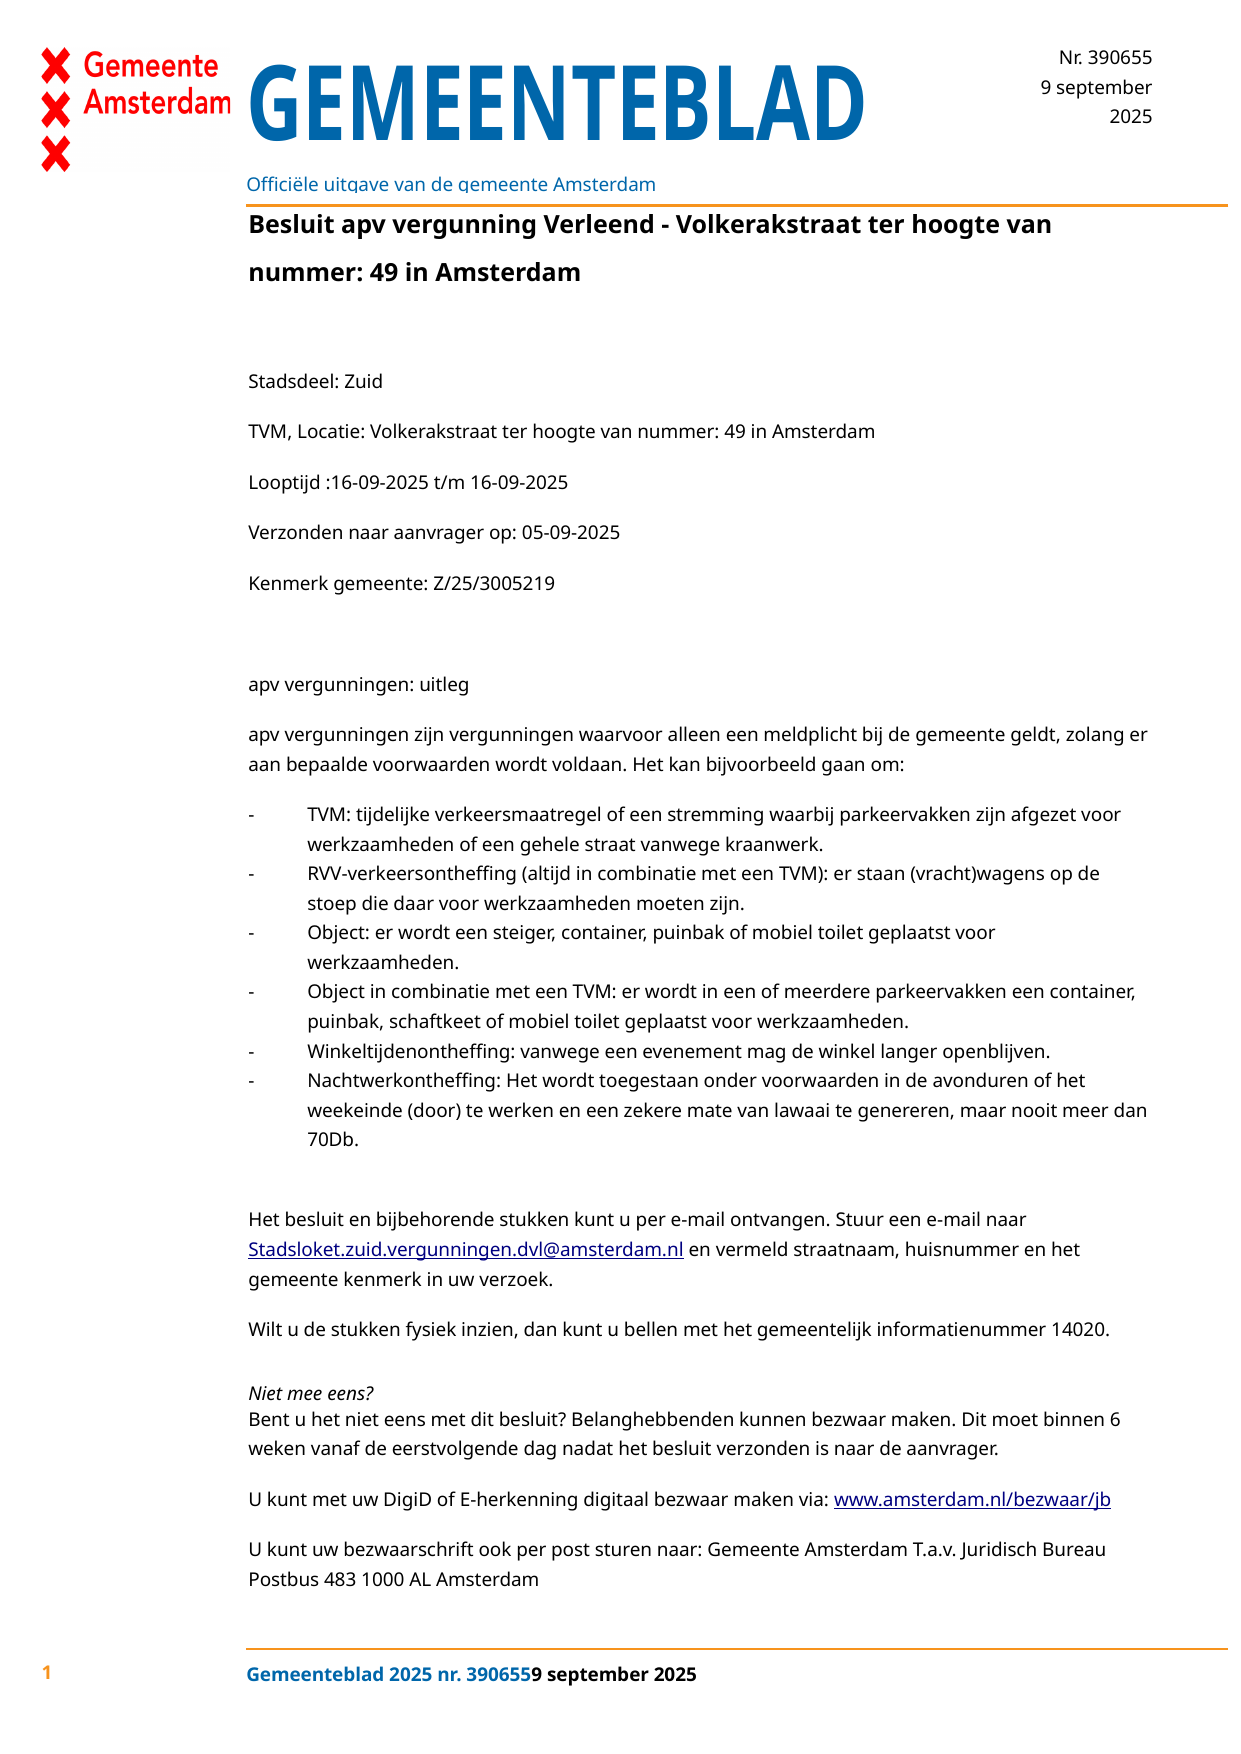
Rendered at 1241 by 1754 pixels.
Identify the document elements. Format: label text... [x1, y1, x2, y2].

text U kunt uw bezwaarschrift ook per post sturen naar: Gemeente Amsterdam T.a.v. Juridisch Bureau Postbus 483 1000 AL Amsterdam [248, 1536, 1152, 1592]
text apv vergunningen zijn vergunningen waarvoor alleen een meldplicht bij de gemeente geldt, zolang er aan bepaalde voorwaarden wordt voldaan. Het kan bijvoorbeeld gaan om: [248, 721, 1152, 777]
text Wilt u de stukken fysiek inzien, dan kunt u bellen met het gemeentelijk informatienummer 14020. [248, 1316, 1152, 1342]
text Bent u het niet eens met dit besluit? Belanghebbenden kunnen bezwaar maken. Dit moet binnen 6 weken vanaf de eerstvolgende dag nadat het besluit verzonden is naar de aanvrager. [248, 1406, 1152, 1461]
text U kunt met uw DigiD of E-herkenning digitaal bezwaar maken via: www.amsterdam.nl/bezwaar/jb [248, 1486, 1152, 1512]
text TVM, Locatie: Volkerakstraat ter hoogte van nummer: 49 in Amsterdam [248, 419, 1152, 444]
text Looptijd :16-09-2025 t/m 16-09-2025 [248, 469, 1152, 495]
list Object in combinatie met een TVM: er wordt in een of meerdere parkeervakken een container, puinbak, schaftkeet of mobiel toilet geplaatst voor werkzaamheden. [248, 979, 1152, 1034]
text Het besluit en bijbehorende stukken kunt u per e-mail ontvangen. Stuur een e-mail naar Stadsloket.zuid.vergunningen.dvl@amsterdam.nl en vermeld straatnaam, huisnummer en het gemeente kenmerk in uw verzoek. [248, 1207, 1152, 1292]
list RVV-verkeersontheffing (altijd in combinatie met een TVM): er staan (vracht)wagens op de stoep die daar voor werkzaamheden moeten zijn. [248, 860, 1152, 916]
text Besluit apv vergunning Verleend - Volkerakstraat ter hoogte van nummer: 49 in Amsterdam [248, 207, 1152, 288]
list Winkeltijdenontheffing: vanwege een evenement mag de winkel langer openblijven. [248, 1038, 1152, 1064]
list TVM: tijdelijke verkeersmaatregel of een stremming waarbij parkeervakken zijn afgezet voor werkzaamheden of een gehele straat vanwege kraanwerk. [248, 801, 1152, 857]
text Stadsdeel: Zuid [248, 368, 1152, 394]
text Verzonden naar aanvrager op: 05-09-2025 [248, 519, 1152, 545]
text Kenmerk gemeente: Z/25/3005219 [248, 570, 1152, 596]
picture [41, 47, 231, 172]
text apv vergunningen: uitleg [248, 671, 1152, 697]
list Nachtwerkontheffing: Het wordt toegestaan onder voorwaarden in de avonduren of het weekeinde (door) te werken en een zekere mate van lawaai te genereren, maar nooit meer dan 70Db. [248, 1067, 1152, 1152]
list Object: er wordt een steiger, container, puinbak of mobiel toilet geplaatst voor werkzaamheden. [248, 919, 1152, 975]
text Niet mee eens? [248, 1380, 1152, 1406]
